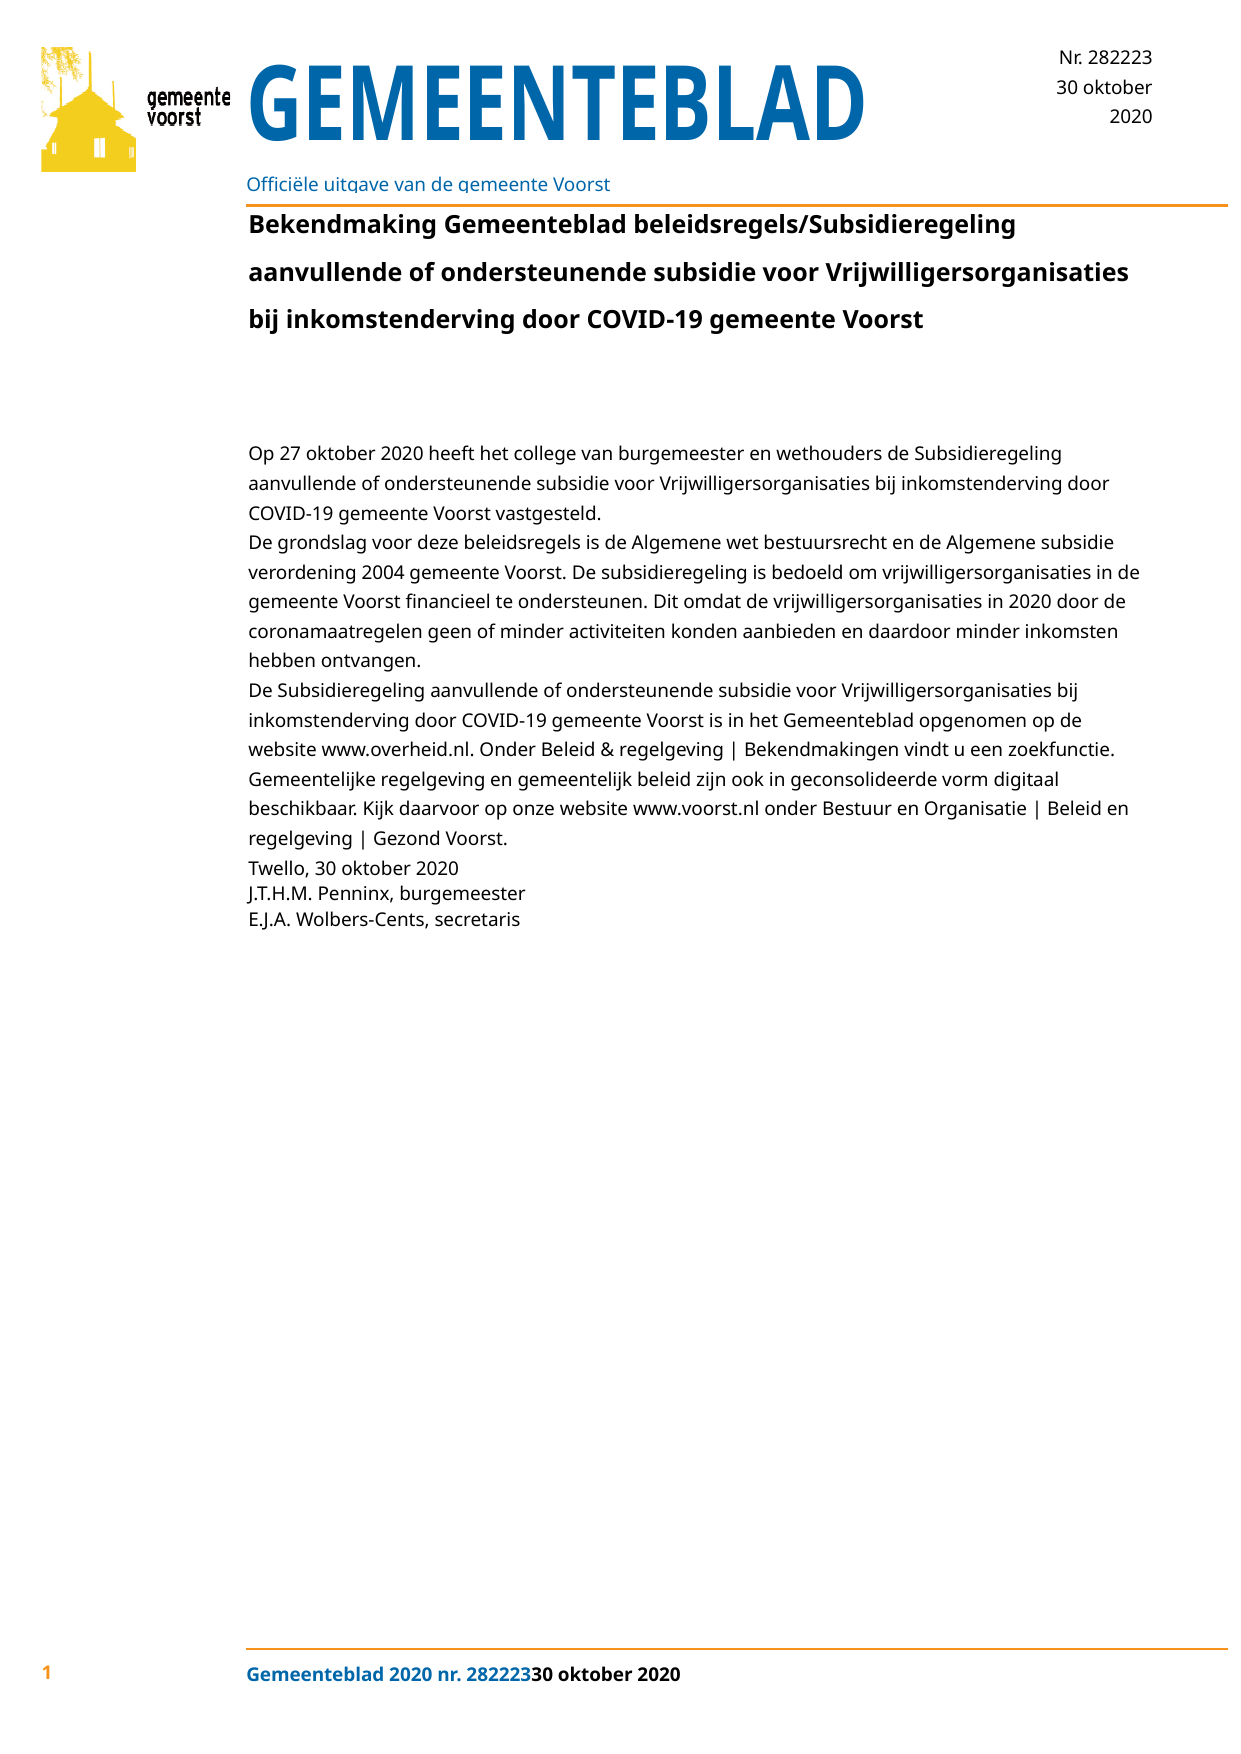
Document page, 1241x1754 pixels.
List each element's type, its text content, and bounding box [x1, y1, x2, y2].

text De grondslag voor deze beleidsregels is de Algemene wet bestuursrecht en de Algemene subsidie verordening 2004 gemeente Voorst. De subsidieregeling is bedoeld om vrijwilligersorganisaties in de gemeente Voorst financieel te ondersteunen. Dit omdat de vrijwilligersorganisaties in 2020 door de coronamaatregelen geen of minder activiteiten konden aanbieden en daardoor minder inkomsten hebben ontvangen. [248, 529, 1152, 673]
text Bekendmaking Gemeenteblad beleidsregels/Subsidieregeling aanvullende of ondersteunende subsidie voor Vrijwilligersorganisaties bij inkomstenderving door COVID-19 gemeente Voorst [248, 207, 1152, 336]
text De Subsidieregeling aanvullende of ondersteunende subsidie voor Vrijwilligersorganisaties bij inkomstenderving door COVID-19 gemeente Voorst is in het Gemeenteblad opgenomen op de website www.overheid.nl. Onder Beleid & regelgeving | Bekendmakingen vindt u een zoekfunctie. [248, 677, 1152, 762]
text J.T.H.M. Penninx, burgemeester [248, 880, 1152, 906]
text Gemeentelijke regelgeving en gemeentelijk beleid zijn ook in geconsolideerde vorm digitaal beschikbaar. Kijk daarvoor op onze website www.voorst.nl onder Bestuur en Organisatie | Beleid en regelgeving | Gezond Voorst. [248, 766, 1152, 851]
picture [41, 47, 231, 172]
text E.J.A. Wolbers-Cents, secretaris [248, 906, 1152, 932]
text Op 27 oktober 2020 heeft het college van burgemeester en wethouders de Subsidieregeling aanvullende of ondersteunende subsidie voor Vrijwilligersorganisaties bij inkomstenderving door COVID-19 gemeente Voorst vastgesteld. [248, 441, 1152, 525]
text Twello, 30 oktober 2020 [248, 855, 1152, 880]
